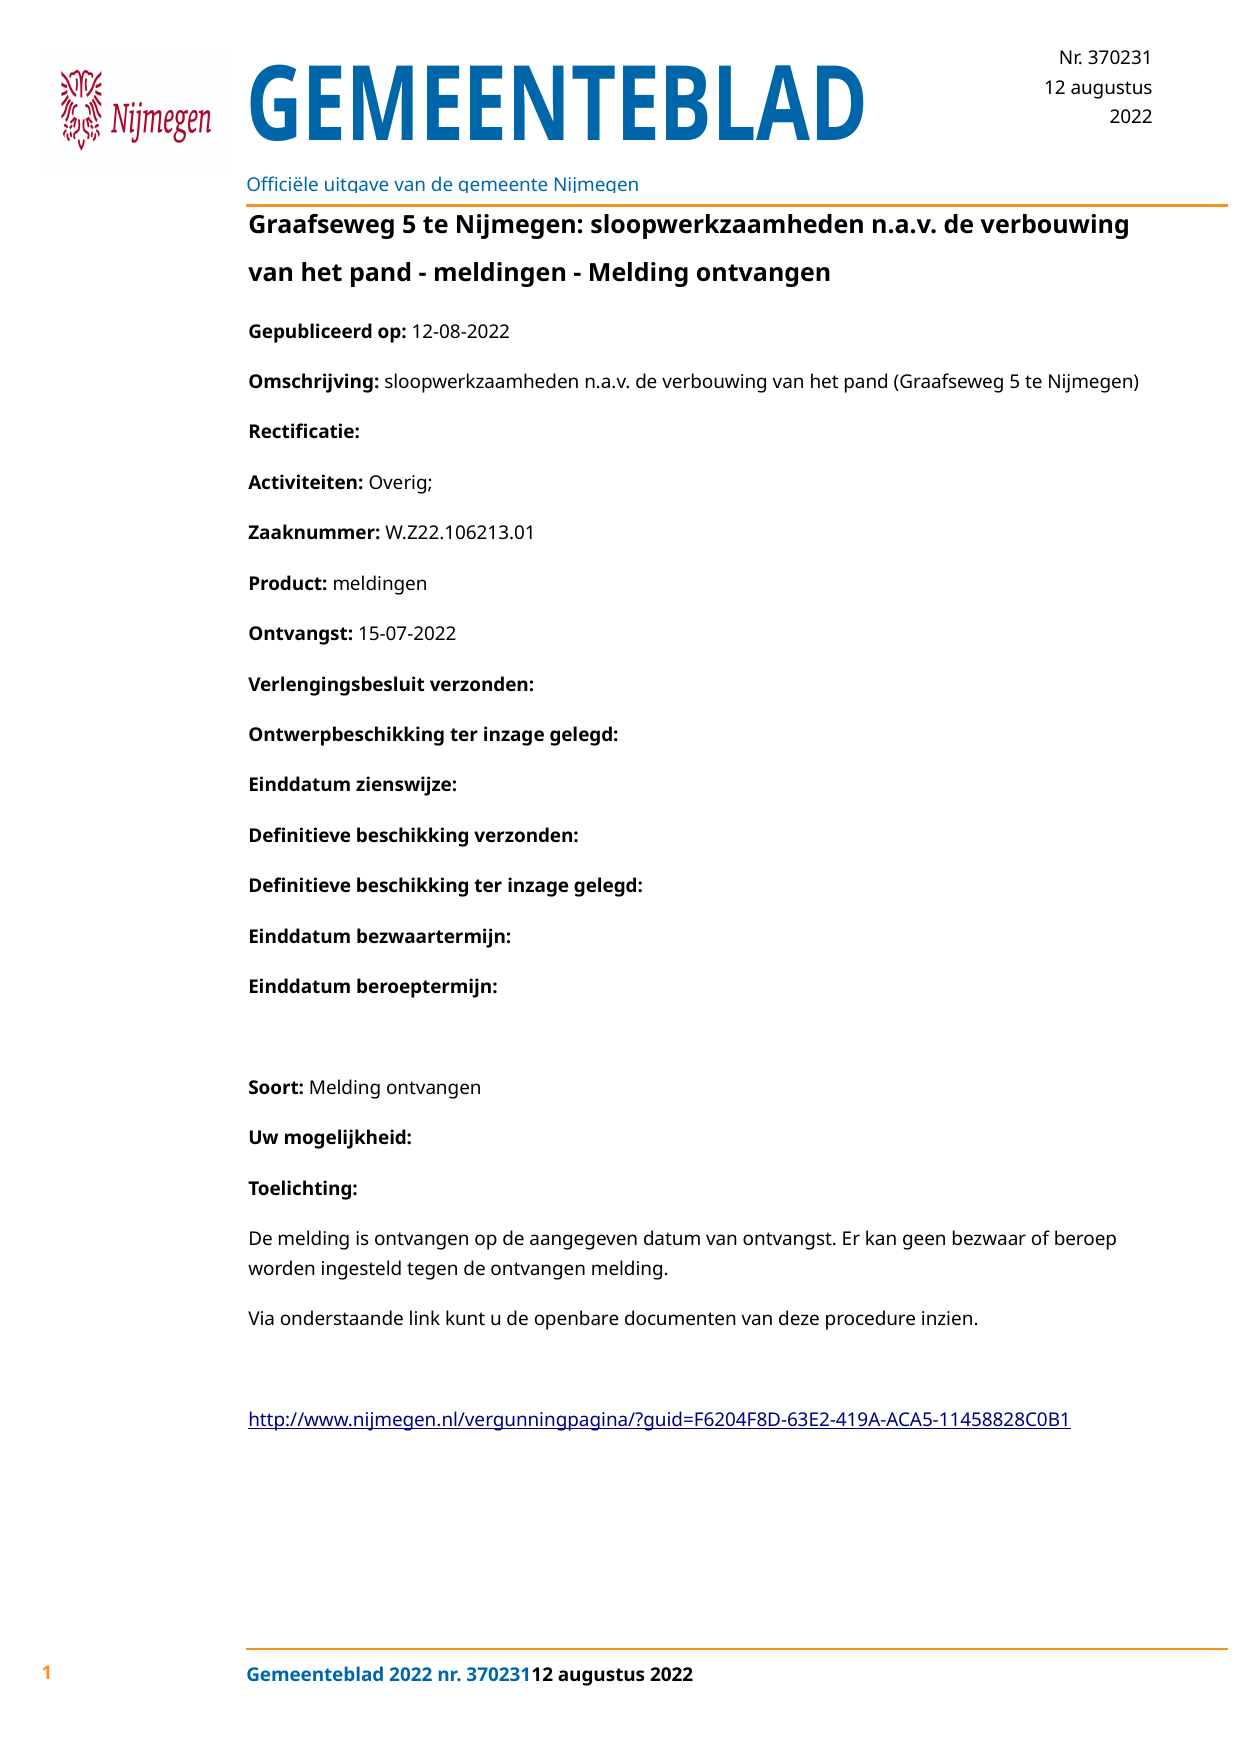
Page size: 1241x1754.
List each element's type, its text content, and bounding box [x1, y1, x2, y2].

text Rectificatie: [248, 419, 1152, 444]
text Toelichting: [248, 1175, 1152, 1201]
text De melding is ontvangen op de aangegeven datum van ontvangst. Er kan geen bezwaar of beroep worden ingesteld tegen de ontvangen melding. [248, 1225, 1152, 1281]
text Activiteiten: Overig; [248, 469, 1152, 495]
text Soort: Melding ontvangen [248, 1074, 1152, 1100]
text Definitieve beschikking verzonden: [248, 822, 1152, 848]
picture [41, 47, 231, 172]
text Uw mogelijkheid: [248, 1124, 1152, 1150]
text Omschrijving: sloopwerkzaamheden n.a.v. de verbouwing van het pand (Graafseweg 5 te Nijmegen) [248, 368, 1152, 394]
text Ontvangst: 15-07-2022 [248, 620, 1152, 646]
text Zaaknummer: W.Z22.106213.01 [248, 519, 1152, 545]
text Via onderstaande link kunt u de openbare documenten van deze procedure inzien. [248, 1305, 1152, 1331]
text Gepubliceerd op: 12-08-2022 [248, 318, 1152, 344]
text Einddatum beroeptermijn: [248, 973, 1152, 999]
text Einddatum zienswijze: [248, 772, 1152, 797]
text Einddatum bezwaartermijn: [248, 923, 1152, 949]
text Ontwerpbeschikking ter inzage gelegd: [248, 721, 1152, 747]
text http://www.nijmegen.nl/vergunningpagina/?guid=F6204F8D-63E2-419A-ACA5-11458828C0B1 [248, 1406, 1152, 1432]
text Graafseweg 5 te Nijmegen: sloopwerkzaamheden n.a.v. de verbouwing van het pand - meldingen - Melding ontvangen [248, 207, 1152, 288]
text Product: meldingen [248, 570, 1152, 596]
text Verlengingsbesluit verzonden: [248, 671, 1152, 697]
text Definitieve beschikking ter inzage gelegd: [248, 872, 1152, 898]
